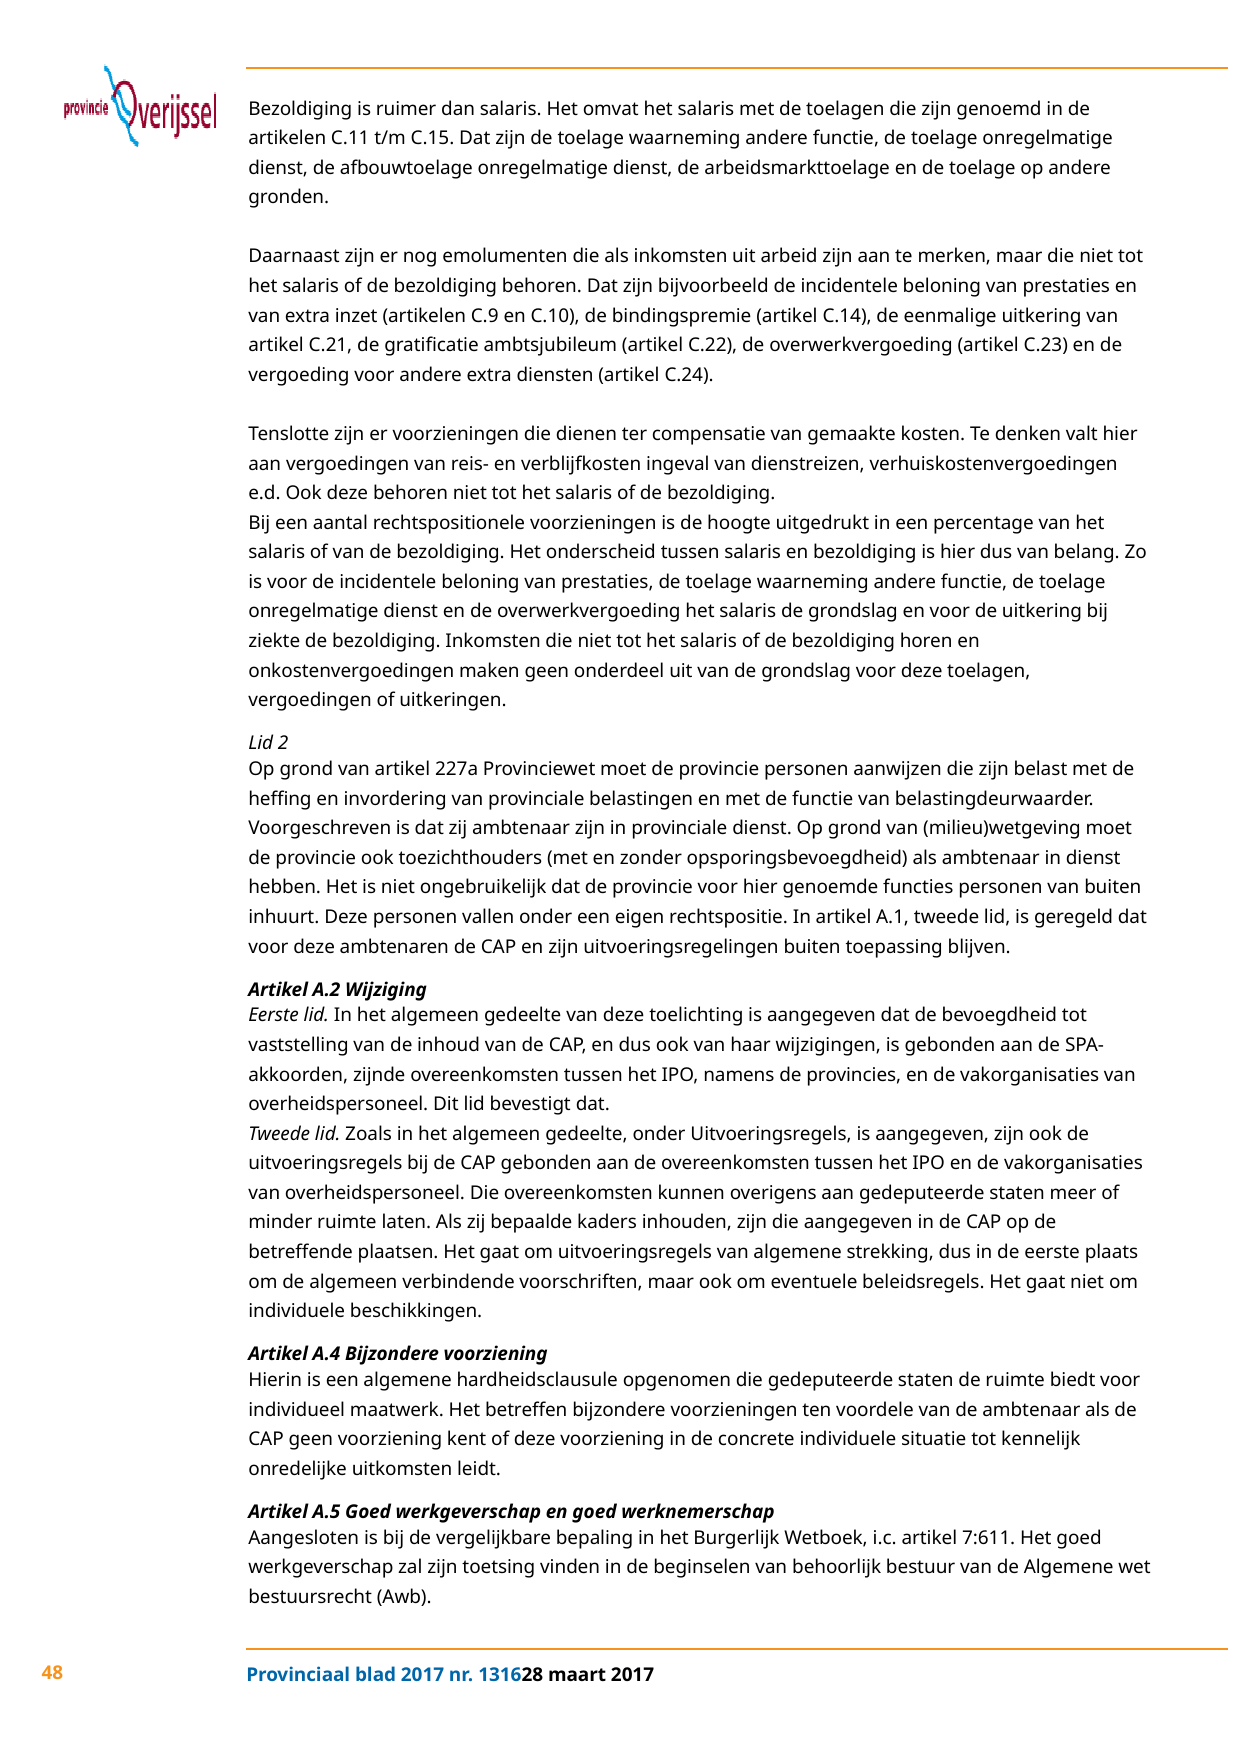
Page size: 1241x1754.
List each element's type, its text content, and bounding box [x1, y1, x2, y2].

text Hierin is een algemene hardheidsclausule opgenomen die gedeputeerde staten de ruimte biedt voor individueel maatwerk. Het betreffen bijzondere voorzie­ningen ten voordele van de ambtenaar als de CAP geen voorziening kent of deze voorziening in de concrete individuele situatie tot kennelijk onredelijke uitkomsten leidt. [248, 1366, 1152, 1481]
text Aangesloten is bij de vergelijkbare bepaling in het Burgerlijk Wetboek, i.c. artikel 7:611. Het goed werkgeverschap zal zijn toetsing vinden in de beginselen van behoorlijk bestuur van de Algemene wet bestuursrecht (Awb). [248, 1524, 1152, 1609]
text Tenslotte zijn er voorzieningen die dienen ter compensatie van gemaakte kosten. Te denken valt hier aan vergoedingen van reis- en verblijfkosten ingeval van dienstreizen, verhuiskostenvergoedingen e.d. Ook deze behoren niet tot het salaris of de bezoldiging. [248, 420, 1152, 505]
text Op grond van artikel 227a Provinciewet moet de provincie personen aanwijzen die zijn belast met de heffing en invordering van provinciale belastingen en met de functie van belastingdeurwaarder. Voorgeschreven is dat zij ambtenaar zijn in provinciale dienst. Op grond van (milieu)wetgeving moet de provincie ook toezichthouders (met en zonder opsporingsbevoegdheid) als ambtenaar in dienst hebben. Het is niet ongebruikelijk dat de provincie voor hier genoemde functies personen van buiten inhuurt. Deze personen vallen onder een eigen rechtspositie. In artikel A.1, tweede lid, is geregeld dat voor deze ambtenaren de CAP en zijn uitvoeringsregelingen buiten toepassing blijven. [248, 755, 1152, 958]
text Tweede lid. Zoals in het algemeen gedeelte, onder Uitvoeringsregels, is aangegeven, zijn ook de uitvoeringsregels bij de CAP gebonden aan de overeenkomsten tussen het IPO en de vakorganisaties van overheidspersoneel. Die overeenkomsten kunnen overigens aan gedeputeerde staten meer of minder ruimte laten. Als zij bepaalde kaders inhouden, zijn die aangegeven in de CAP op de betreffende plaatsen. Het gaat om uitvoeringsregels van algemene strekking, dus in de eerste plaats om de algemeen verbindende voorschriften, maar ook om eventuele beleidsregels. Het gaat niet om individuele beschikkingen. [248, 1120, 1152, 1323]
text Bij een aantal rechtspositionele voorzieningen is de hoogte uitgedrukt in een percentage van het salaris of van de bezoldiging. Het onderscheid tussen salaris en bezoldiging is hier dus van belang. Zo is voor de incidentele beloning van prestaties, de toelage waarneming andere functie, de toelage onregelmatige dienst en de overwerkvergoeding het salaris de grondslag en voor de uitkering bij ziekte de bezoldiging. Inkomsten die niet tot het salaris of de bezoldiging horen en onkostenvergoedingen maken geen onderdeel uit van de grondslag voor deze toelagen, vergoedingen of uitkeringen. [248, 509, 1152, 712]
text Artikel A.5 Goed werkgeverschap en goed werknemerschap [248, 1498, 1152, 1524]
text Daarnaast zijn er nog emolumenten die als inkomsten uit arbeid zijn aan te merken, maar die niet tot het salaris of de bezoldiging behoren. Dat zijn bijvoorbeeld de incidentele beloning van prestaties en van extra inzet (artikelen C.9 en C.10), de bindingspremie (artikel C.14), de eenmalige uitkering van artikel C.21, de gratificatie ambtsjubileum (artikel C.22), de overwerkvergoeding (artikel C.23) en de vergoeding voor andere extra diensten (artikel C.24). [248, 243, 1152, 387]
text Lid 2 [248, 729, 1152, 755]
picture [41, 47, 231, 172]
text Artikel A.4 Bijzondere voorziening [248, 1341, 1152, 1366]
text Bezoldiging is ruimer dan salaris. Het omvat het salaris met de toelagen die zijn genoemd in de artikelen C.11 t/m C.15. Dat zijn de toelage waarneming andere functie, de toelage onregelmatige dienst, de afbouwtoelage onregelmatige dienst, de arbeidsmarkttoelage en de toelage op andere gronden. [248, 95, 1152, 209]
text Artikel A.2 Wijziging [248, 976, 1152, 1002]
text Eerste lid. In het algemeen gedeelte van deze toelichting is aangegeven dat de bevoegdheid tot vaststelling van de inhoud van de CAP, en dus ook van haar wijzigingen, is gebonden aan de SPA-akkoorden, zijnde overeenkomsten tussen het IPO, namens de provincies, en de vakorganisaties van overheidspersoneel. Dit lid bevestigt dat. [248, 1002, 1152, 1116]
